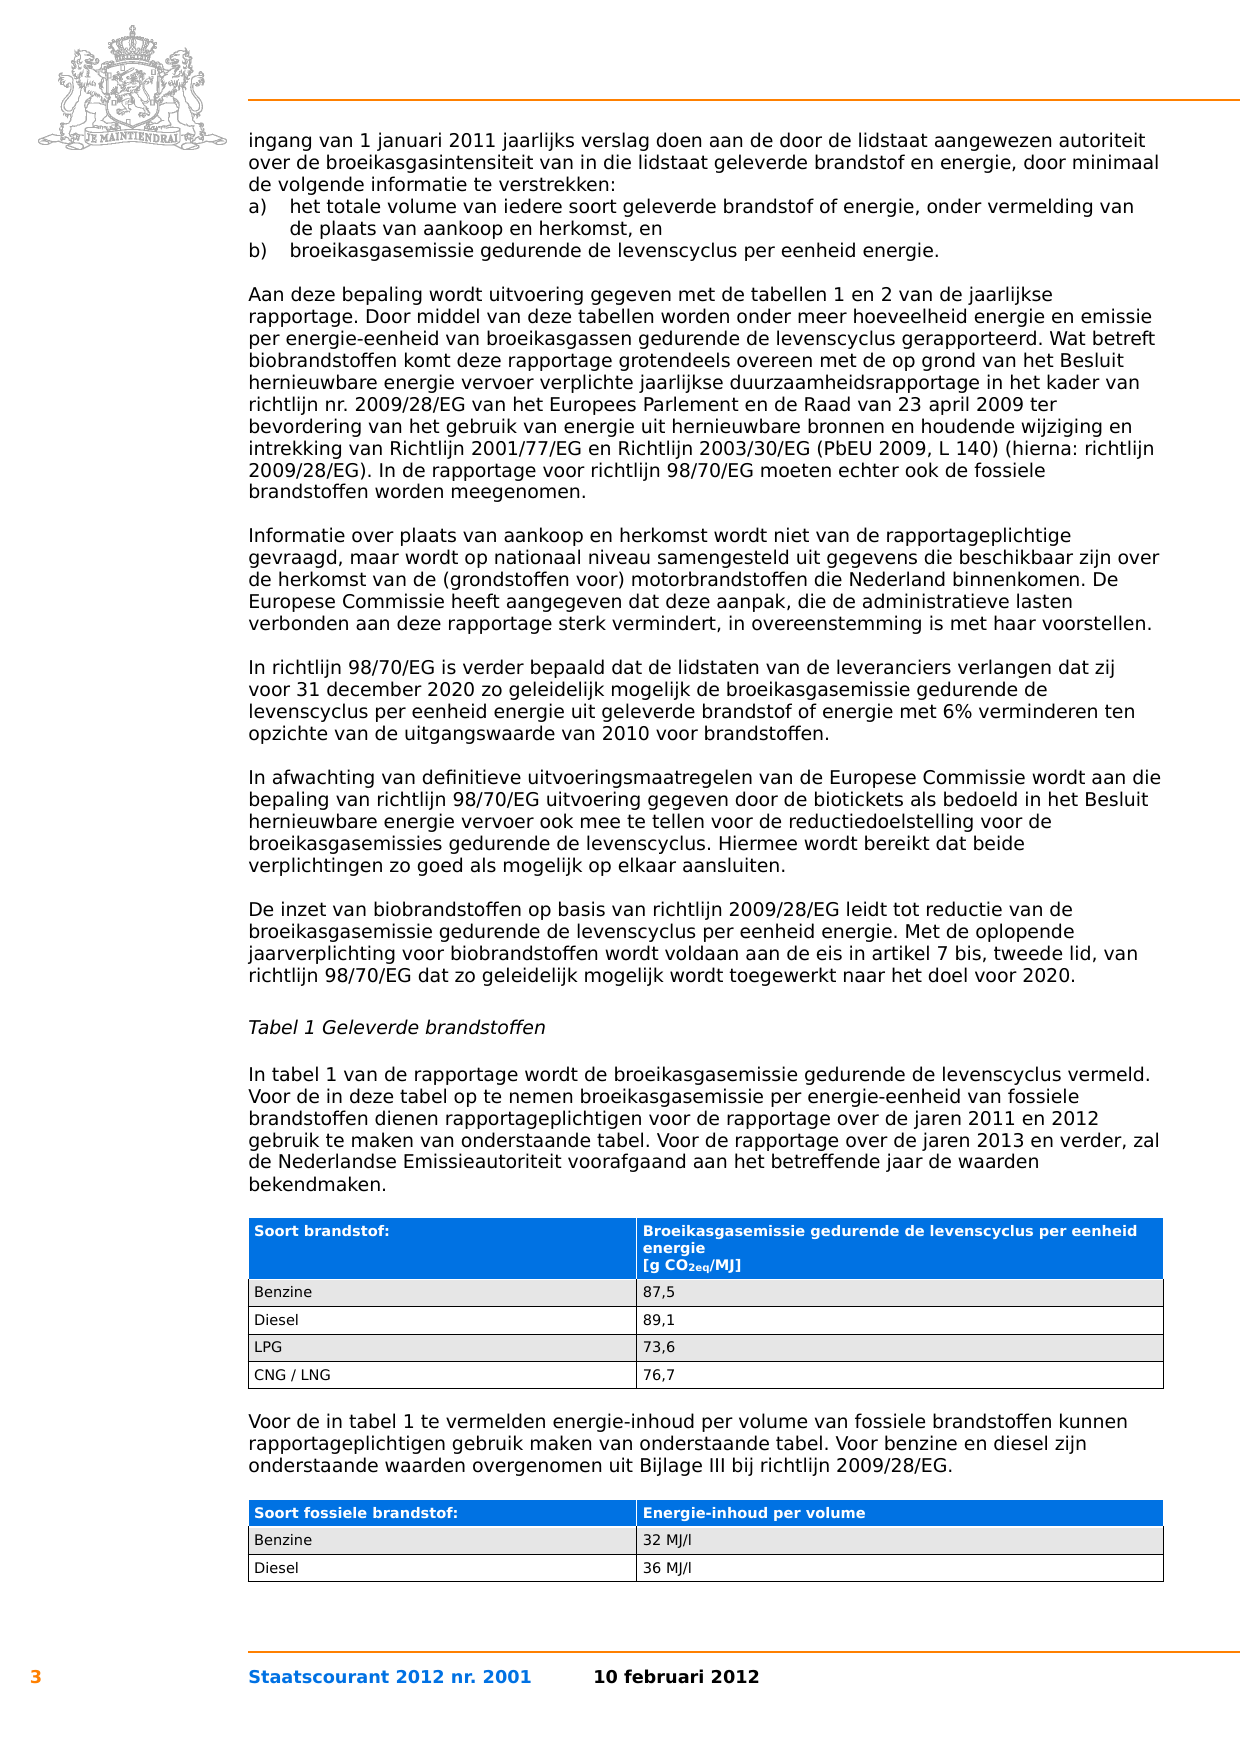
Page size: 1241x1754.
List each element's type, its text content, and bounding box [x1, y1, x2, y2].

text De inzet van biobrandstoffen op basis van richtlijn 2009/28/EG leidt tot reductie van de broeikasgasemissie gedurende de levenscyclus per eenheid energie. Met de oplopende jaarverplichting voor biobrandstoffen wordt voldaan aan de eis in artikel 7 bis, tweede lid, van richtlijn 98/70/EG dat zo geleidelijk mogelijk wordt toegewerkt naar het doel voor 2020. [248, 899, 1163, 987]
table_cell 89,1 [637, 1307, 1163, 1333]
table_cell 76,7 [637, 1362, 1163, 1388]
table_header Soort fossiele brandstof: [249, 1500, 636, 1526]
table_header Energie-inhoud per volume [637, 1500, 1163, 1526]
text Aan deze bepaling wordt uitvoering gegeven met de tabellen 1 en 2 van de jaarlijkse rapportage. Door middel van deze tabellen worden onder meer hoeveelheid energie en emissie per energie-eenheid van broeikasgassen gedurende de levenscyclus gerapporteerd. Wat betreft biobrandstoffen komt deze rapportage grotendeels overeen met de op grond van het Besluit hernieuwbare energie vervoer verplichte jaarlijkse duurzaamheidsrapportage in het kader van richtlijn nr. 2009/28/EG van het Europees Parlement en de Raad van 23 april 2009 ter bevordering van het gebruik van energie uit hernieuwbare bronnen en houdende wijziging en intrekking van Richtlijn 2001/77/EG en Richtlijn 2003/30/EG (PbEU 2009, L 140) (hierna: richtlijn 2009/28/EG). In de rapportage voor richtlijn 98/70/EG moeten echter ook de fossiele brandstoffen worden meegenomen. [248, 284, 1163, 503]
table_cell 87,5 [637, 1280, 1163, 1306]
text In afwachting van definitieve uitvoeringsmaatregelen van de Europese Commissie wordt aan die bepaling van richtlijn 98/70/EG uitvoering gegeven door de biotickets als bedoeld in het Besluit hernieuwbare energie vervoer ook mee te tellen voor de reductiedoelstelling voor de broeikasgasemissies gedurende de levenscyclus. Hiermee wordt bereikt dat beide verplichtingen zo goed als mogelijk op elkaar aansluiten. [248, 767, 1163, 877]
text In tabel 1 van de rapportage wordt de broeikasgasemissie gedurende de levenscyclus vermeld. Voor de in deze tabel op te nemen broeikasgasemissie per energie-eenheid van fossiele brandstoffen dienen rapportageplichtigen voor de rapportage over de jaren 2011 en 2012 gebruik te maken van onderstaande tabel. Voor de rapportage over de jaren 2013 en verder, zal de Nederlandse Emissieautoriteit voorafgaand aan het betreffende jaar de waarden bekendmaken. [248, 1063, 1163, 1195]
table_cell LPG [249, 1335, 636, 1361]
text Informatie over plaats van aankoop en herkomst wordt niet van de rapportageplichtige gevraagd, maar wordt op nationaal niveau samengesteld uit gegevens die beschikbaar zijn over de herkomst van de (grondstoffen voor) motorbrandstoffen die Nederland binnenkomen. De Europese Commissie heeft aangegeven dat deze aanpak, die de administratieve lasten verbonden aan deze rapportage sterk vermindert, in overeenstemming is met haar voorstellen. [248, 525, 1163, 635]
table_cell Diesel [249, 1555, 636, 1581]
table_cell 32 MJ/l [637, 1528, 1163, 1554]
table_cell Benzine [249, 1528, 636, 1554]
picture [38, 25, 227, 150]
table_cell Diesel [249, 1307, 636, 1333]
text Voor de in tabel 1 te vermelden energie-inhoud per volume van fossiele brandstoffen kunnen rapportageplichtigen gebruik maken van onderstaande tabel. Voor benzine en diesel zijn onderstaande waarden overgenomen uit Bijlage III bij richtlijn 2009/28/EG. [248, 1411, 1163, 1477]
text In richtlijn 98/70/EG is verder bepaald dat de lidstaten van de leveranciers verlangen dat zij voor 31 december 2020 zo geleidelijk mogelijk de broeikasgasemissie gedurende de levenscyclus per eenheid energie uit geleverde brandstof of energie met 6% verminderen ten opzichte van de uitgangswaarde van 2010 voor brandstoffen. [248, 657, 1163, 745]
table_cell CNG / LNG [249, 1362, 636, 1388]
text b) broeikasgasemissie gedurende de levenscyclus per eenheid energie. [248, 240, 1163, 262]
table_header Broeikasgasemissie gedurende de levenscyclus per eenheid energie [g CO2eq/MJ] [637, 1218, 1163, 1279]
subtitle Tabel 1 Geleverde brandstoffen [248, 1017, 1163, 1038]
text a) het totale volume van iedere soort geleverde brandstof of energie, onder vermelding van de plaats van aankoop en herkomst, en [248, 196, 1163, 240]
table_cell Benzine [249, 1280, 636, 1306]
text ingang van 1 januari 2011 jaarlijks verslag doen aan de door de lidstaat aangewezen autoriteit over de broeikasgasintensiteit van in die lidstaat geleverde brandstof en energie, door minimaal de volgende informatie te verstrekken: [248, 130, 1163, 196]
table_cell 73,6 [637, 1335, 1163, 1361]
table_header Soort brandstof: [249, 1218, 636, 1279]
table_cell 36 MJ/l [637, 1555, 1163, 1581]
